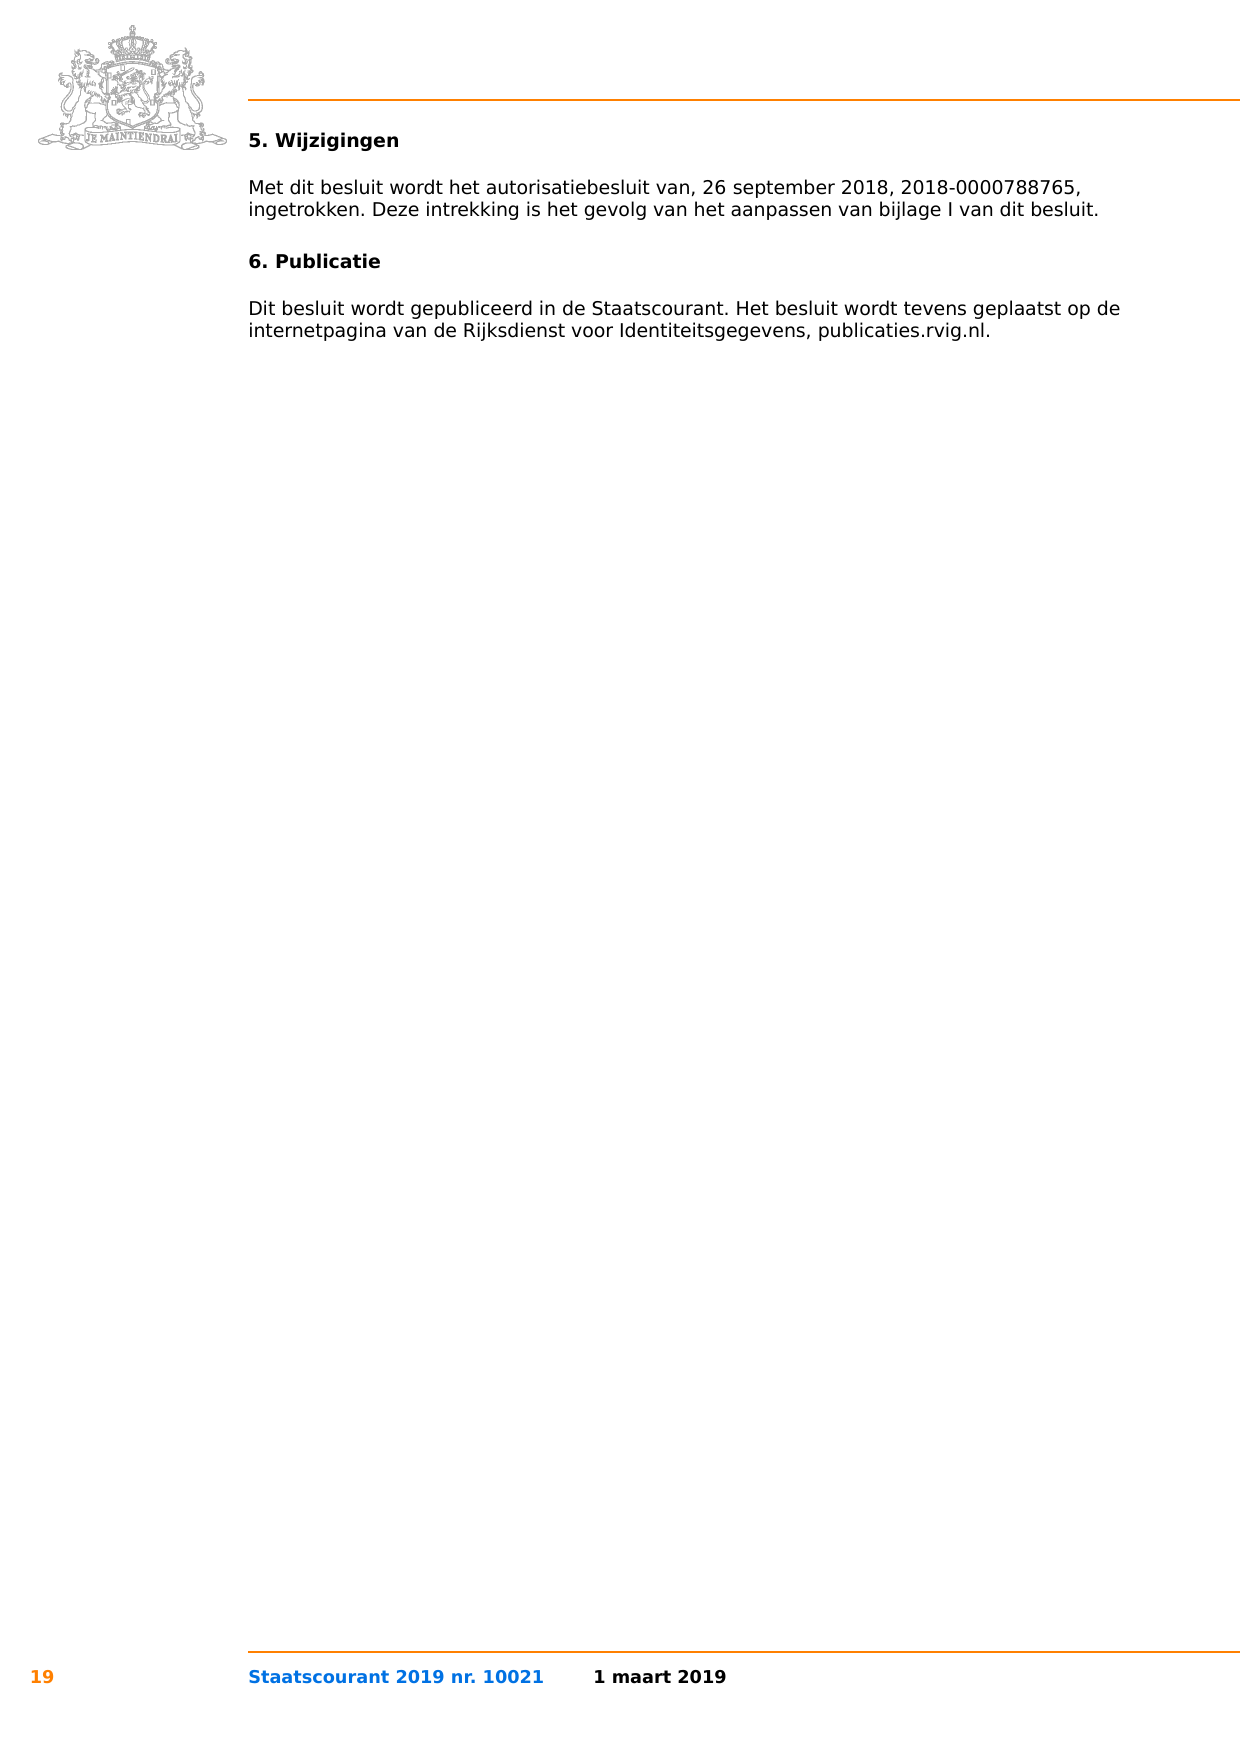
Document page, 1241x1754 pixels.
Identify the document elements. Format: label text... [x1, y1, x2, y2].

text Met dit besluit wordt het autorisatiebesluit van, 26 september 2018, 2018‑0000788765, ingetrokken. Deze intrekking is het gevolg van het aanpassen van bijlage I van dit besluit. [248, 177, 1163, 221]
subtitle 5. Wijzigingen [248, 130, 1163, 152]
picture [38, 25, 227, 150]
text Dit besluit wordt gepubliceerd in de Staatscourant. Het besluit wordt tevens geplaatst op de internetpagina van de Rijksdienst voor Identiteitsgegevens, publicaties.rvig.nl. [248, 298, 1163, 342]
subtitle 6. Publicatie [248, 251, 1163, 273]
